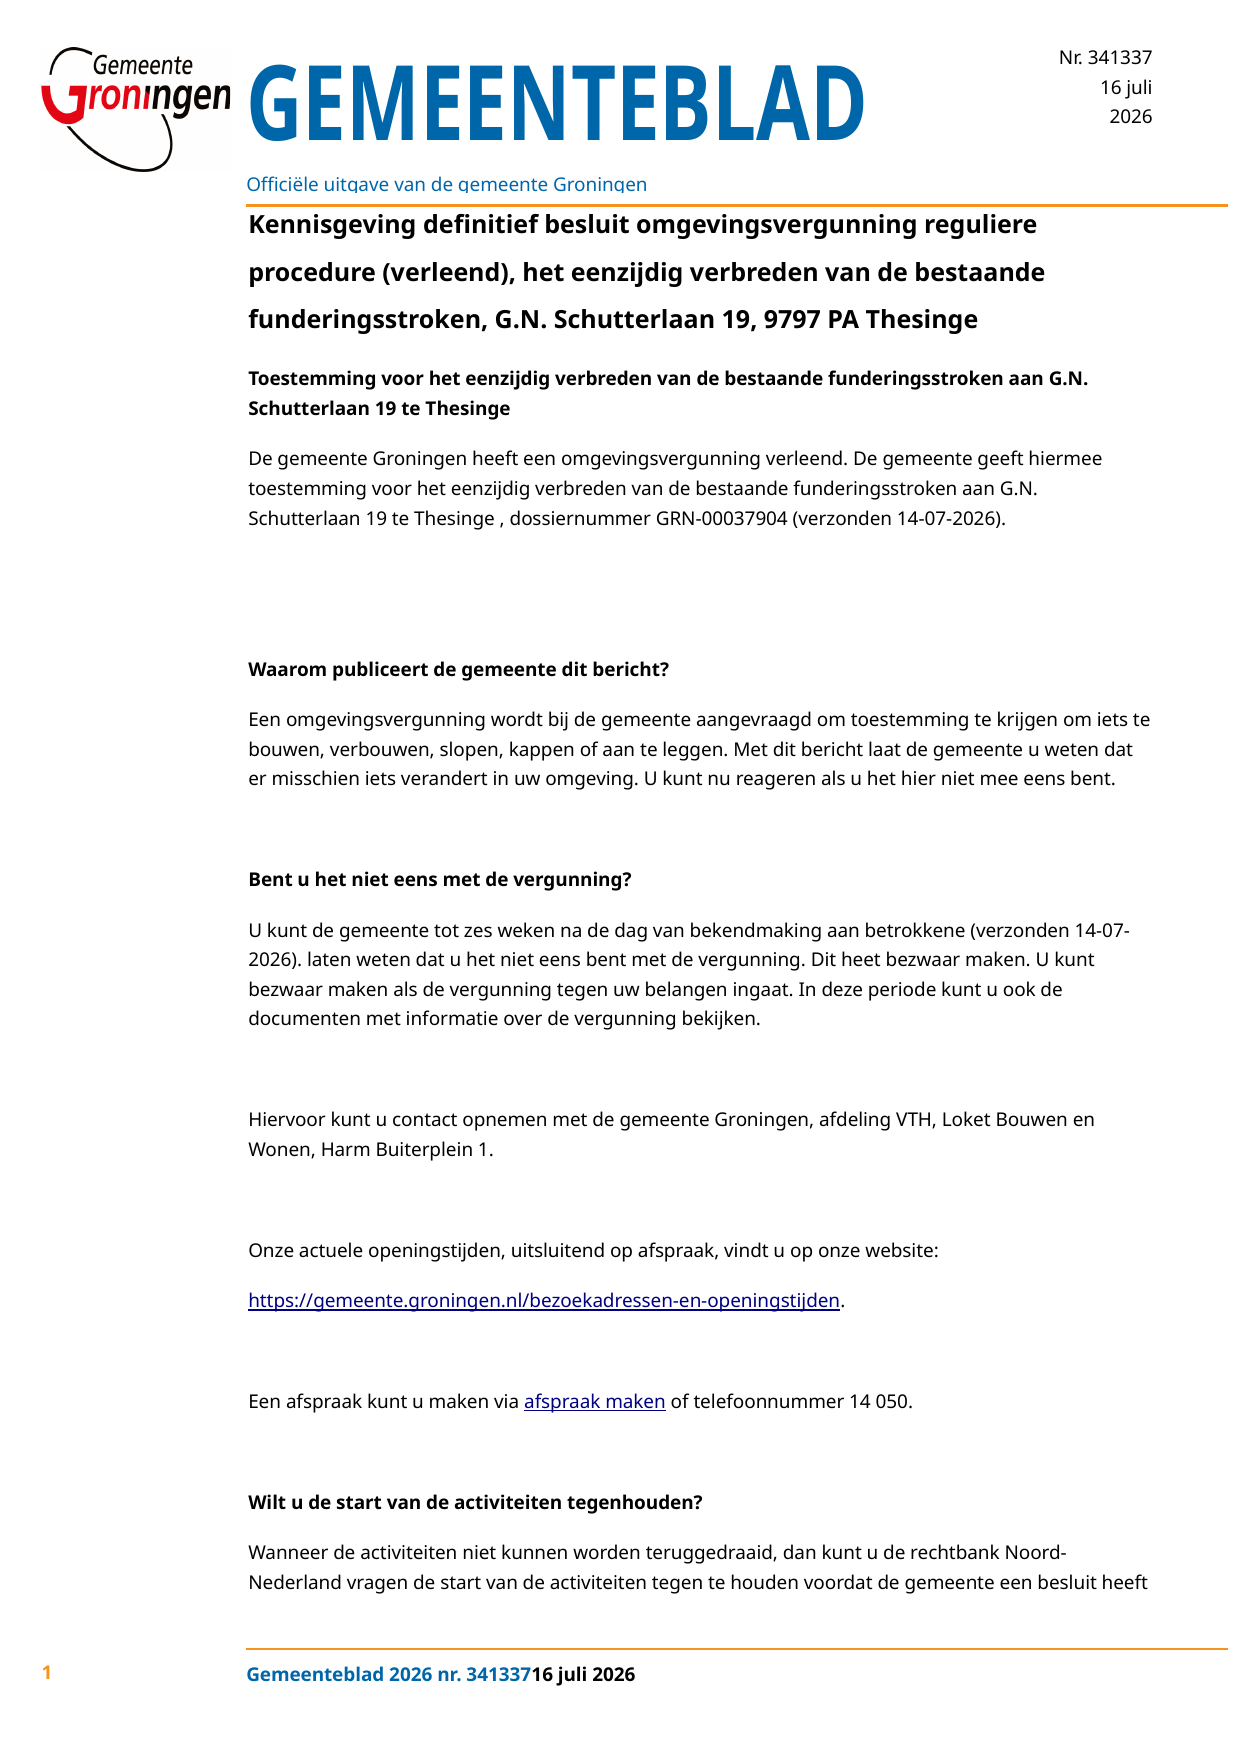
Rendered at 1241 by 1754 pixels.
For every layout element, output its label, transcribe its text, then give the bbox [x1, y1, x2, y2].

text Hiervoor kunt u contact opnemen met de gemeente Groningen, afdeling VTH, Loket Bouwen en Wonen, Harm Buiterplein 1. [248, 1106, 1152, 1162]
text Een omgevingsvergunning wordt bij de gemeente aangevraagd om toestemming te krijgen om iets te bouwen, verbouwen, slopen, kappen of aan te leggen. Met dit bericht laat de gemeente u weten dat er misschien iets verandert in uw omgeving. U kunt nu reageren als u het hier niet mee eens bent. [248, 706, 1152, 791]
text Een afspraak kunt u maken via afspraak maken of telefoonnummer 14 050. [248, 1388, 1152, 1414]
text Wanneer de activiteiten niet kunnen worden teruggedraaid, dan kunt u de rechtbank Noord-Nederland vragen de start van de activiteiten tegen te houden voordat de gemeente een besluit heeft [248, 1539, 1152, 1594]
text Onze actuele openingstijden, uitsluitend op afspraak, vindt u op onze website: [248, 1237, 1152, 1262]
text De gemeente Groningen heeft een omgevingsvergunning verleend. De gemeente geeft hiermee toestemming voor het eenzijdig verbreden van de bestaande funderingsstroken aan G.N. Schutterlaan 19 te Thesinge , dossiernummer GRN-00037904 (verzonden 14-07-2026). [248, 446, 1152, 530]
picture [41, 47, 231, 172]
text Toestemming voor het eenzijdig verbreden van de bestaande funderingsstroken aan G.N. Schutterlaan 19 te Thesinge [248, 366, 1152, 421]
text Wilt u de start van de activiteiten tegenhouden? [248, 1489, 1152, 1514]
text https://gemeente.groningen.nl/bezoekadressen-en-openingstijden. [248, 1287, 1152, 1313]
text U kunt de gemeente tot zes weken na de dag van bekendmaking aan betrokkene (verzonden 14-07-2026). laten weten dat u het niet eens bent met de vergunning. Dit heet bezwaar maken. U kunt bezwaar maken als de vergunning tegen uw belangen ingaat. In deze periode kunt u ook de documenten met informatie over de vergunning bekijken. [248, 917, 1152, 1031]
text Waarom publiceert de gemeente dit bericht? [248, 656, 1152, 682]
text Bent u het niet eens met de vergunning? [248, 866, 1152, 892]
text Kennisgeving definitief besluit omgevingsvergunning reguliere procedure (verleend), het eenzijdig verbreden van de bestaande funderingsstroken, G.N. Schutterlaan 19, 9797 PA Thesinge [248, 207, 1152, 336]
